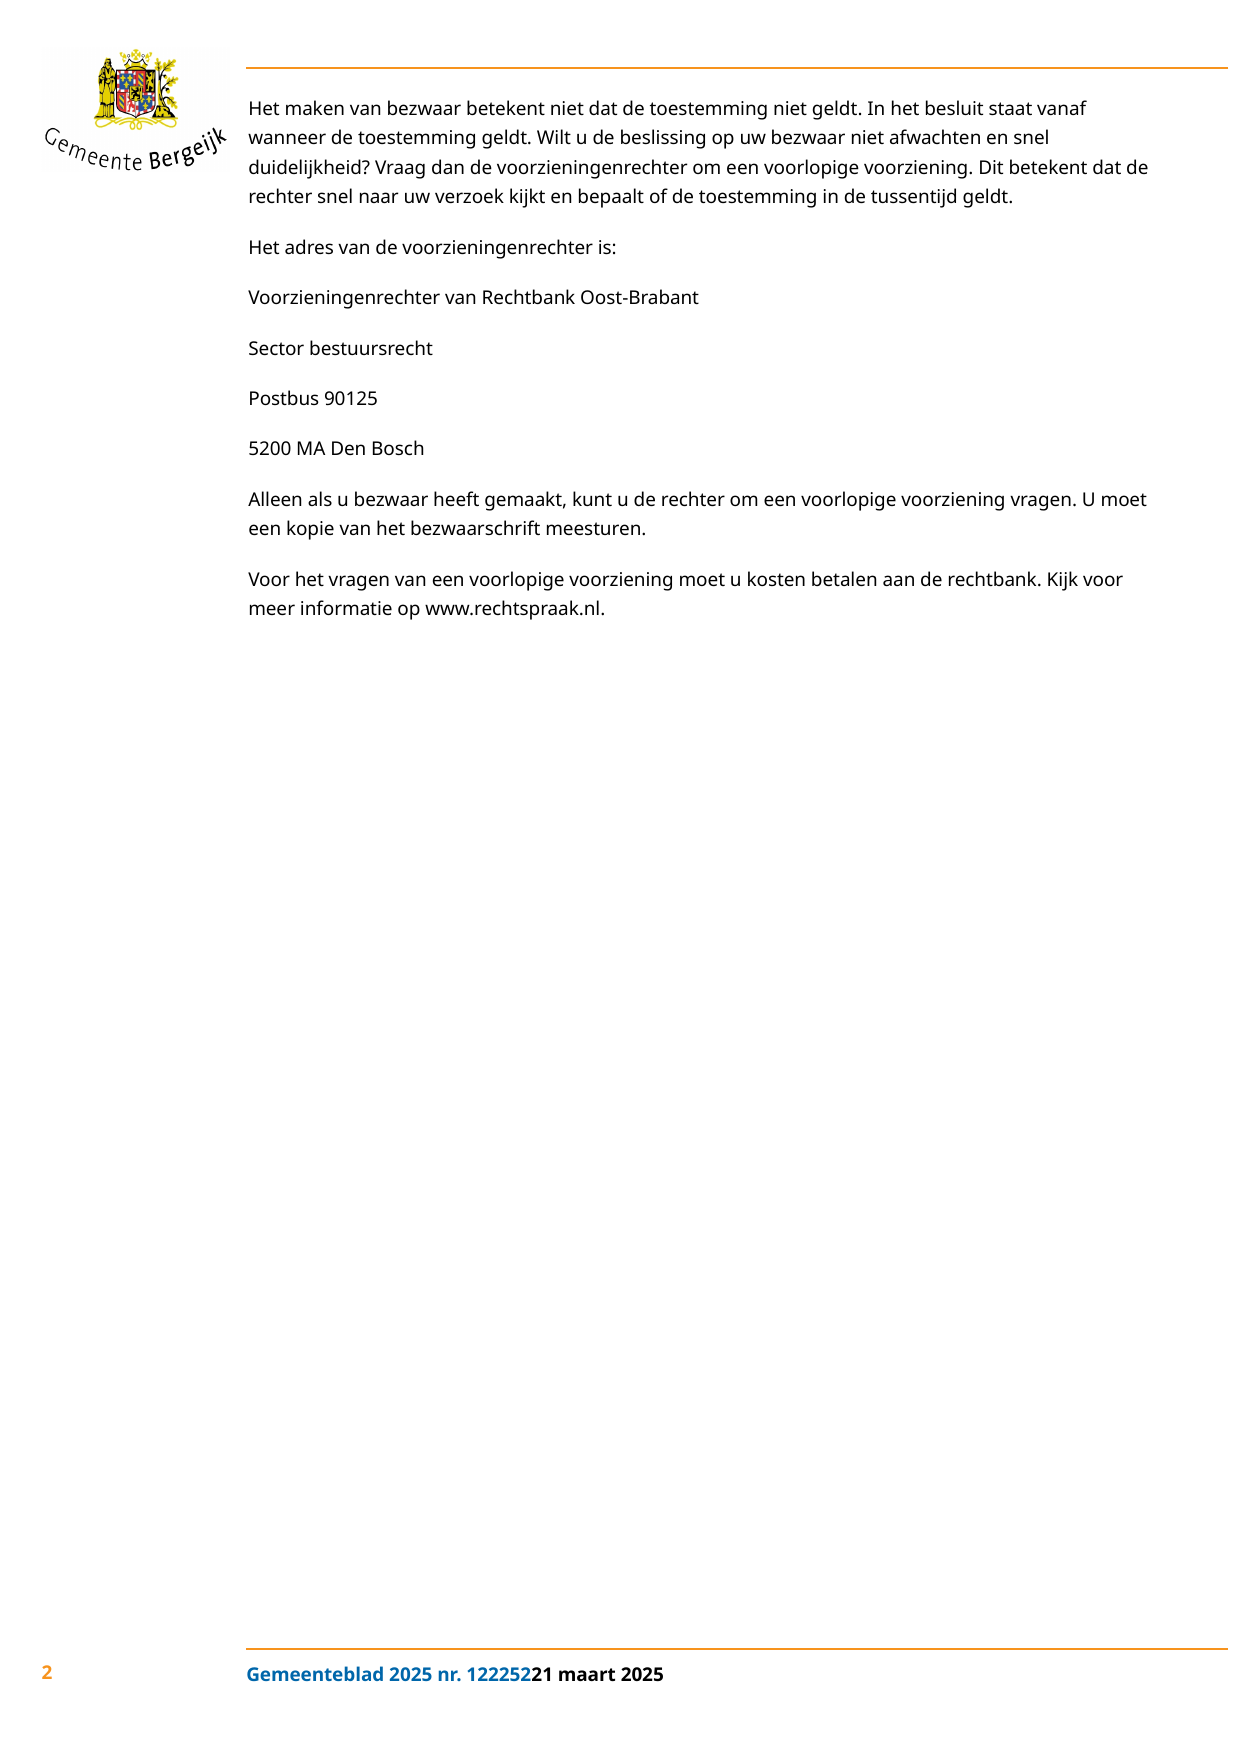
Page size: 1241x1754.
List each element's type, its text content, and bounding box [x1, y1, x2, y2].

text 5200 MA Den Bosch [248, 436, 1152, 461]
text Alleen als u bezwaar heeft gemaakt, kunt u de rechter om een voorlopige voorziening vragen. U moet een kopie van het bezwaarschrift meesturen. [248, 486, 1152, 541]
text Postbus 90125 [248, 385, 1152, 411]
picture [41, 47, 231, 172]
text Sector bestuursrecht [248, 335, 1152, 361]
text Het maken van bezwaar betekent niet dat de toestemming niet geldt. In het besluit staat vanaf wanneer de toestemming geldt. Wilt u de beslissing op uw bezwaar niet afwachten en snel duidelijkheid? Vraag dan de voorzieningenrechter om een voorlopige voorziening. Dit betekent dat de rechter snel naar uw verzoek kijkt en bepaalt of de toestemming in de tussentijd geldt. [248, 95, 1152, 209]
text Het adres van de voorzieningenrechter is: [248, 234, 1152, 260]
text Voorzieningenrechter van Rechtbank Oost-Brabant [248, 284, 1152, 310]
text Voor het vragen van een voorlopige voorziening moet u kosten betalen aan de rechtbank. Kijk voor meer informatie op www.rechtspraak.nl. [248, 566, 1152, 621]
